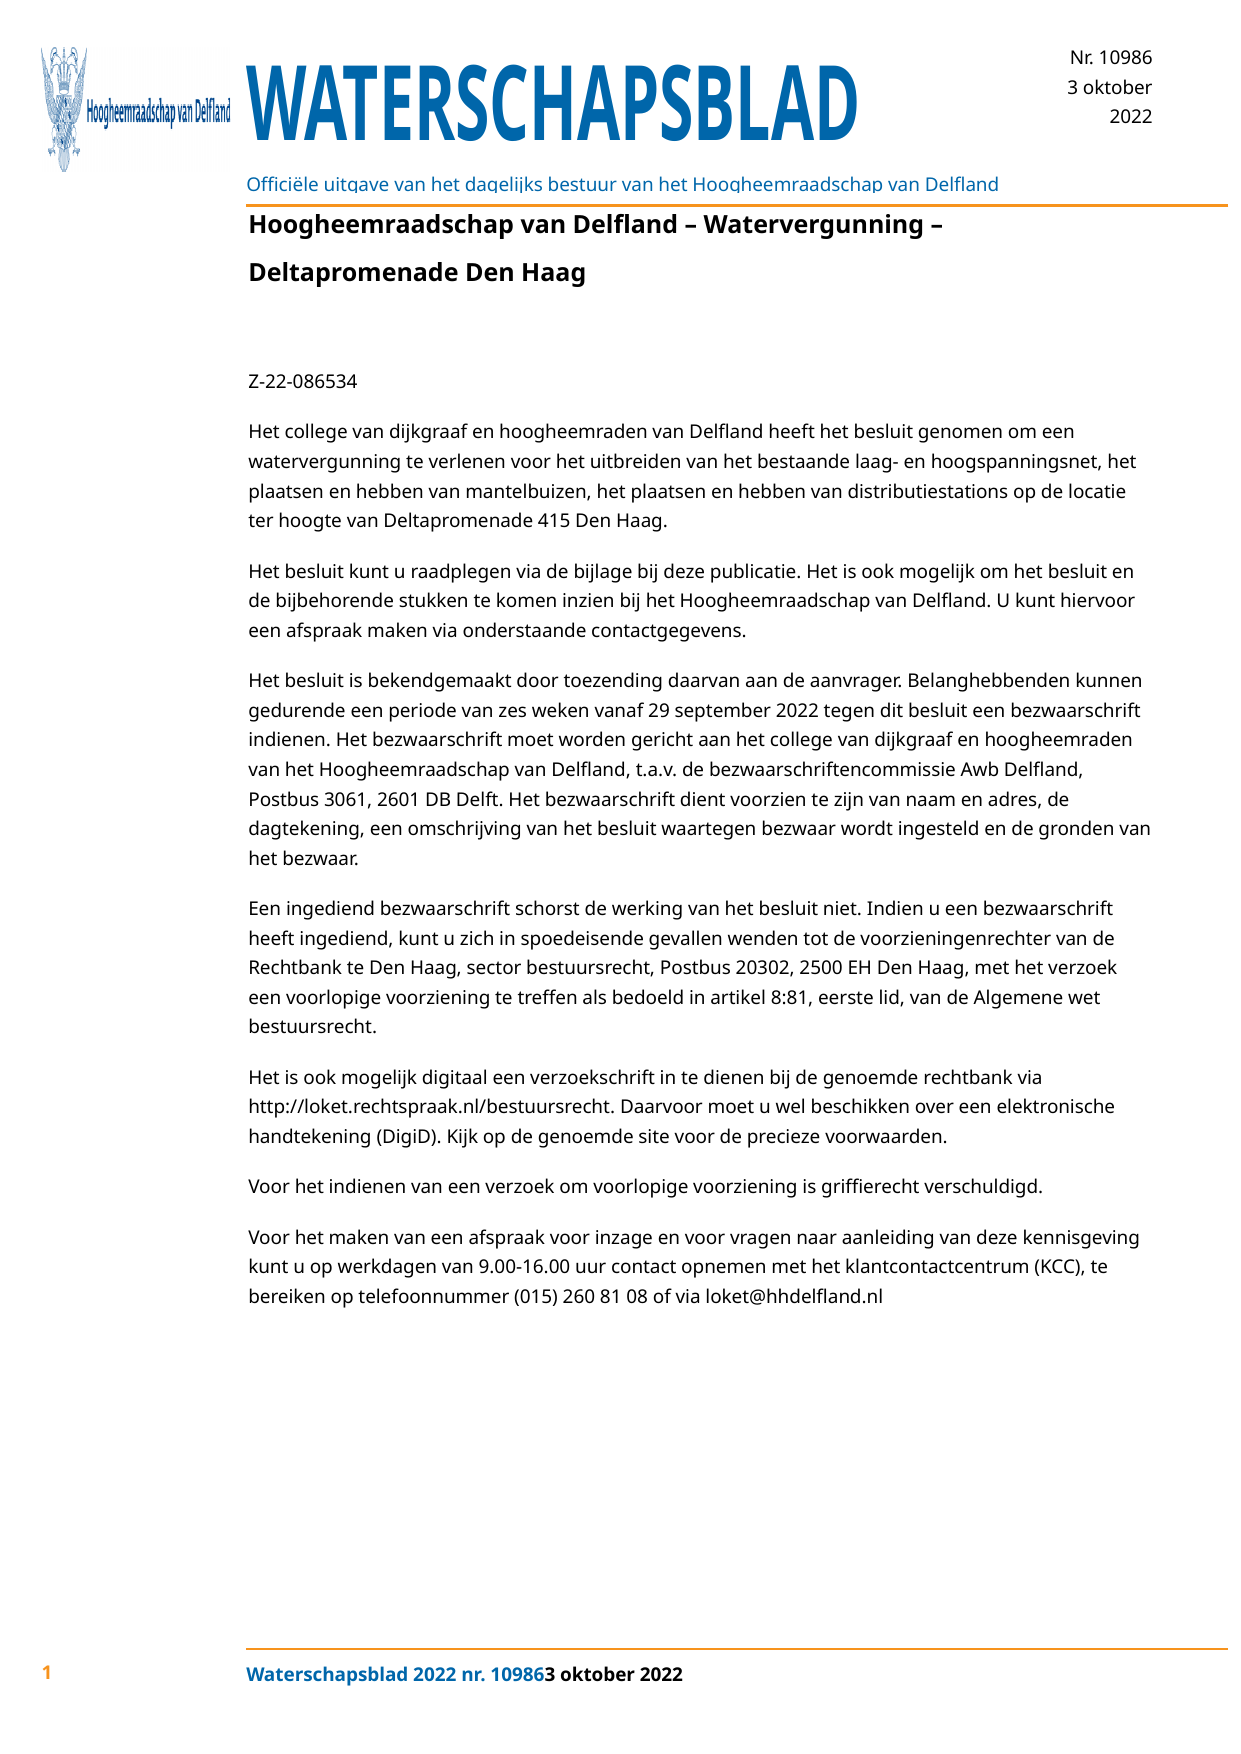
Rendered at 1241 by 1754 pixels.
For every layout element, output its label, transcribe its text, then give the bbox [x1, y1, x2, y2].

text Het is ook mogelijk digitaal een verzoekschrift in te dienen bij de genoemde rechtbank via http://loket.rechtspraak.nl/bestuursrecht. Daarvoor moet u wel beschikken over een elektronische handtekening (DigiD). Kijk op de genoemde site voor de precieze voorwaarden. [248, 1064, 1152, 1149]
picture [41, 47, 231, 172]
text Het besluit is bekendgemaakt door toezending daarvan aan de aanvrager. Belanghebbenden kunnen gedurende een periode van zes weken vanaf 29 september 2022 tegen dit besluit een bezwaarschrift indienen. Het bezwaarschrift moet worden gericht aan het college van dijkgraaf en hoogheemraden van het Hoogheemraadschap van Delfland, t.a.v. de bezwaarschriftencommissie Awb Delfland, Postbus 3061, 2601 DB Delft. Het bezwaarschrift dient voorzien te zijn van naam en adres, de dagtekening, een omschrijving van het besluit waartegen bezwaar wordt ingesteld en de gronden van het bezwaar. [248, 667, 1152, 871]
text Het college van dijkgraaf en hoogheemraden van Delfland heeft het besluit genomen om een watervergunning te verlenen voor het uitbreiden van het bestaande laag- en hoogspanningsnet, het plaatsen en hebben van mantelbuizen, het plaatsen en hebben van distributiestations op de locatie ter hoogte van Deltapromenade 415 Den Haag. [248, 419, 1152, 533]
text Voor het indienen van een verzoek om voorlopige voorziening is griffierecht verschuldigd. [248, 1174, 1152, 1199]
text Het besluit kunt u raadplegen via de bijlage bij deze publicatie. Het is ook mogelijk om het besluit en de bijbehorende stukken te komen inzien bij het Hoogheemraadschap van Delfland. U kunt hiervoor een afspraak maken via onderstaande contactgegevens. [248, 558, 1152, 643]
text Voor het maken van een afspraak voor inzage en voor vragen naar aanleiding van deze kennisgeving kunt u op werkdagen van 9.00-16.00 uur contact opnemen met het klantcontactcentrum (KCC), te bereiken op telefoonnummer (015) 260 81 08 of via loket@hhdelfland.nl [248, 1224, 1152, 1309]
text Hoogheemraadschap van Delfland – Watervergunning – Deltapromenade Den Haag [248, 207, 1152, 288]
text Een ingediend bezwaarschrift schorst de werking van het besluit niet. Indien u een bezwaarschrift heeft ingediend, kunt u zich in spoedeisende gevallen wenden tot de voorzieningenrechter van de Rechtbank te Den Haag, sector bestuursrecht, Postbus 20302, 2500 EH Den Haag, met het verzoek een voorlopige voorziening te treffen als bedoeld in artikel 8:81, eerste lid, van de Algemene wet bestuursrecht. [248, 895, 1152, 1039]
text Z-22-086534 [248, 368, 1152, 394]
